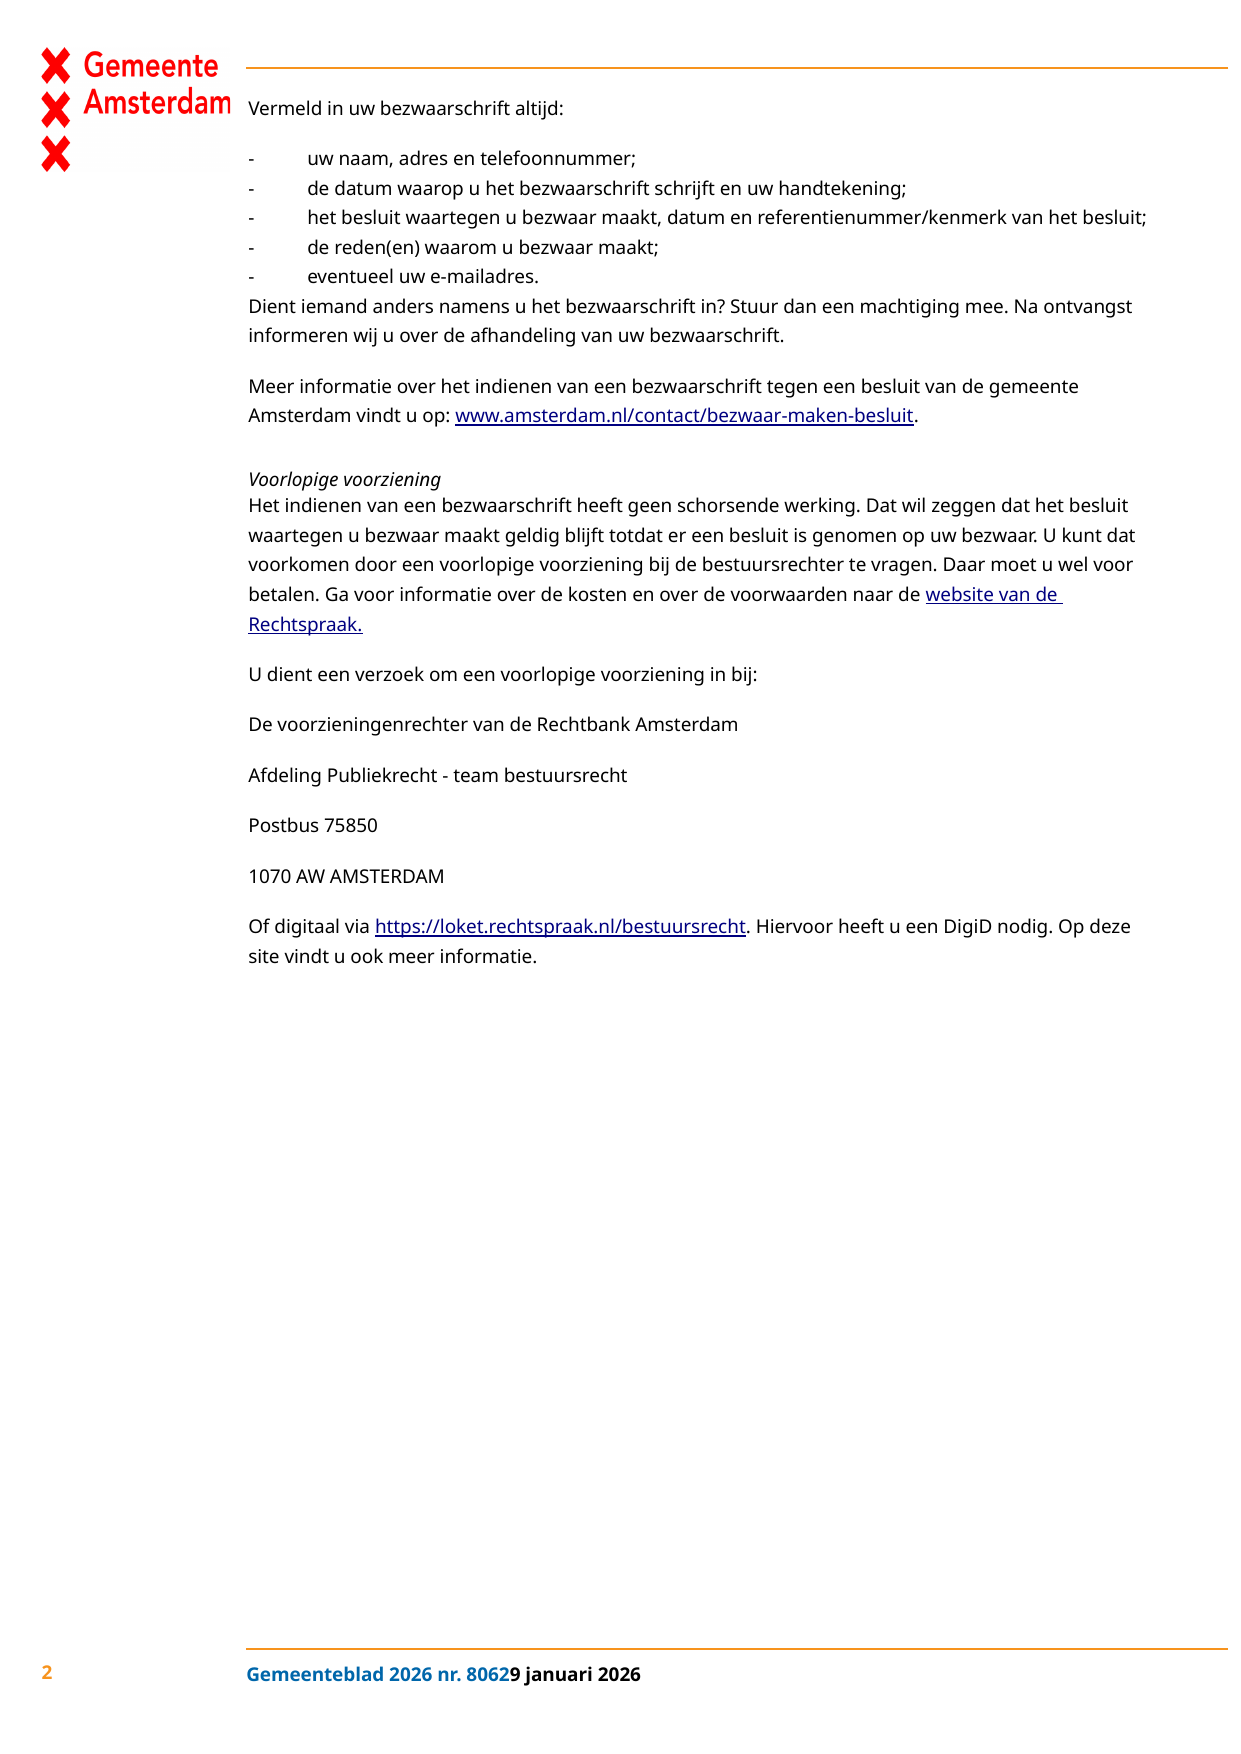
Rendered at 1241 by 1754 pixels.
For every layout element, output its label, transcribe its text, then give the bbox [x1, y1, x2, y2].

text Afdeling Publiekrecht - team bestuursrecht [248, 762, 1152, 788]
text Voorlopige voorziening [248, 467, 1152, 492]
text Postbus 75850 [248, 812, 1152, 838]
list de datum waarop u het bezwaarschrift schrijft en uw handtekening; [248, 175, 1152, 201]
text Of digitaal via https://loket.rechtspraak.nl/bestuursrecht. Hiervoor heeft u een DigiD nodig. Op deze site vindt u ook meer informatie. [248, 913, 1152, 968]
text Meer informatie over het indienen van een bezwaarschrift tegen een besluit van de gemeente Amsterdam vindt u op: www.amsterdam.nl/contact/bezwaar-maken-besluit. [248, 373, 1152, 428]
text Vermeld in uw bezwaarschrift altijd: [248, 95, 1152, 121]
list eventueel uw e-mailadres. [248, 263, 1152, 289]
list uw naam, adres en telefoonnummer; [248, 145, 1152, 171]
text 1070 AW AMSTERDAM [248, 863, 1152, 888]
list de reden(en) waarom u bezwaar maakt; [248, 234, 1152, 260]
list het besluit waartegen u bezwaar maakt, datum en referentienummer/kenmerk van het besluit; [248, 204, 1152, 230]
text De voorzieningenrechter van de Rechtbank Amsterdam [248, 712, 1152, 737]
text U dient een verzoek om een voorlopige voorziening in bij: [248, 661, 1152, 687]
text Het indienen van een bezwaarschrift heeft geen schorsende werking. Dat wil zeggen dat het besluit waartegen u bezwaar maakt geldig blijft totdat er een besluit is genomen op uw bezwaar. U kunt dat voorkomen door een voorlopige voorziening bij de bestuursrechter te vragen. Daar moet u wel voor betalen. Ga voor informatie over de kosten en over de voorwaarden naar de website van de Rechtspraak. [248, 492, 1152, 636]
picture [41, 47, 231, 172]
text Dient iemand anders namens u het bezwaarschrift in? Stuur dan een machtiging mee. Na ontvangst informeren wij u over de afhandeling van uw bezwaarschrift. [248, 293, 1152, 348]
